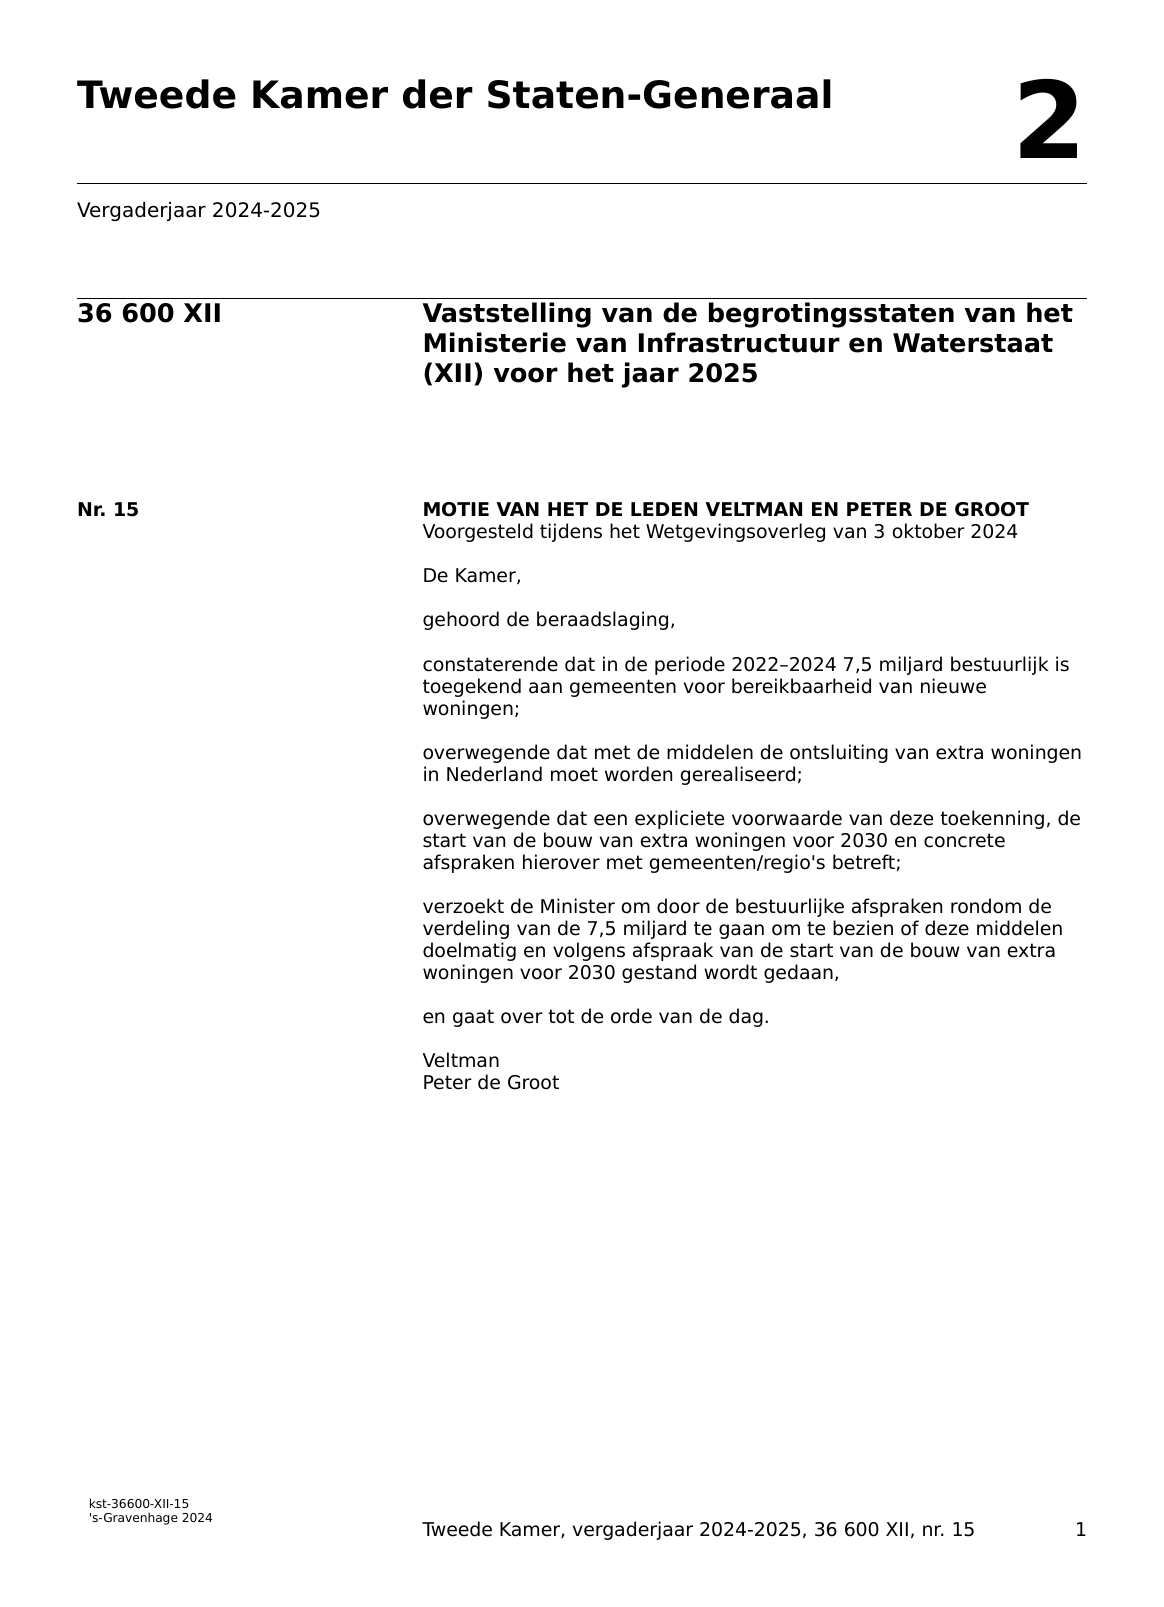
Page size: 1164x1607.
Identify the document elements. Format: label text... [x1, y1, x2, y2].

table_header Tweede Kamer der Staten-Generaal [77, 59, 886, 183]
subtitle Nr. 15 MOTIE VAN HET DE LEDEN VELTMAN EN PETER DE GROOT [77, 499, 1087, 521]
text overwegende dat met de middelen de ontsluiting van extra woningen in Nederland moet worden gerealiseerd; [422, 742, 1087, 786]
text gehoord de beraadslaging, [422, 609, 1087, 631]
text constaterende dat in de periode 2022–2024 7,5 miljard bestuurlijk is toegekend aan gemeenten voor bereikbaarheid van nieuwe woningen; [422, 653, 1087, 719]
text Veltman [422, 1050, 1087, 1072]
text verzoekt de Minister om door de bestuurlijke afspraken rondom de verdeling van de 7,5 miljard te gaan om te bezien of deze middelen doelmatig en volgens afspraak van de start van de bouw van extra woningen voor 2030 gestand wordt gedaan, [422, 896, 1087, 984]
text De Kamer, [422, 565, 1087, 587]
text 's-Gravenhage 2024 [88, 1511, 323, 1525]
subtitle 36 600 XII Vaststelling van de begrotingsstaten van het Ministerie van Infrastructuur en Waterstaat (XII) voor het jaar 2025 [77, 299, 1087, 388]
text Peter de Groot [422, 1072, 1087, 1094]
text overwegende dat een expliciete voorwaarde van deze toekenning, de start van de bouw van extra woningen voor 2030 en concrete afspraken hierover met gemeenten/regio's betreft; [422, 808, 1087, 874]
table_cell Vergaderjaar 2024-2025 [77, 184, 1087, 298]
table_header 2 [886, 59, 1087, 183]
text Voorgesteld tijdens het Wetgevingsoverleg van 3 oktober 2024 [422, 521, 1087, 543]
text en gaat over tot de orde van de dag. [422, 1006, 1087, 1028]
text kst-36600-XII-15 [88, 1497, 323, 1511]
